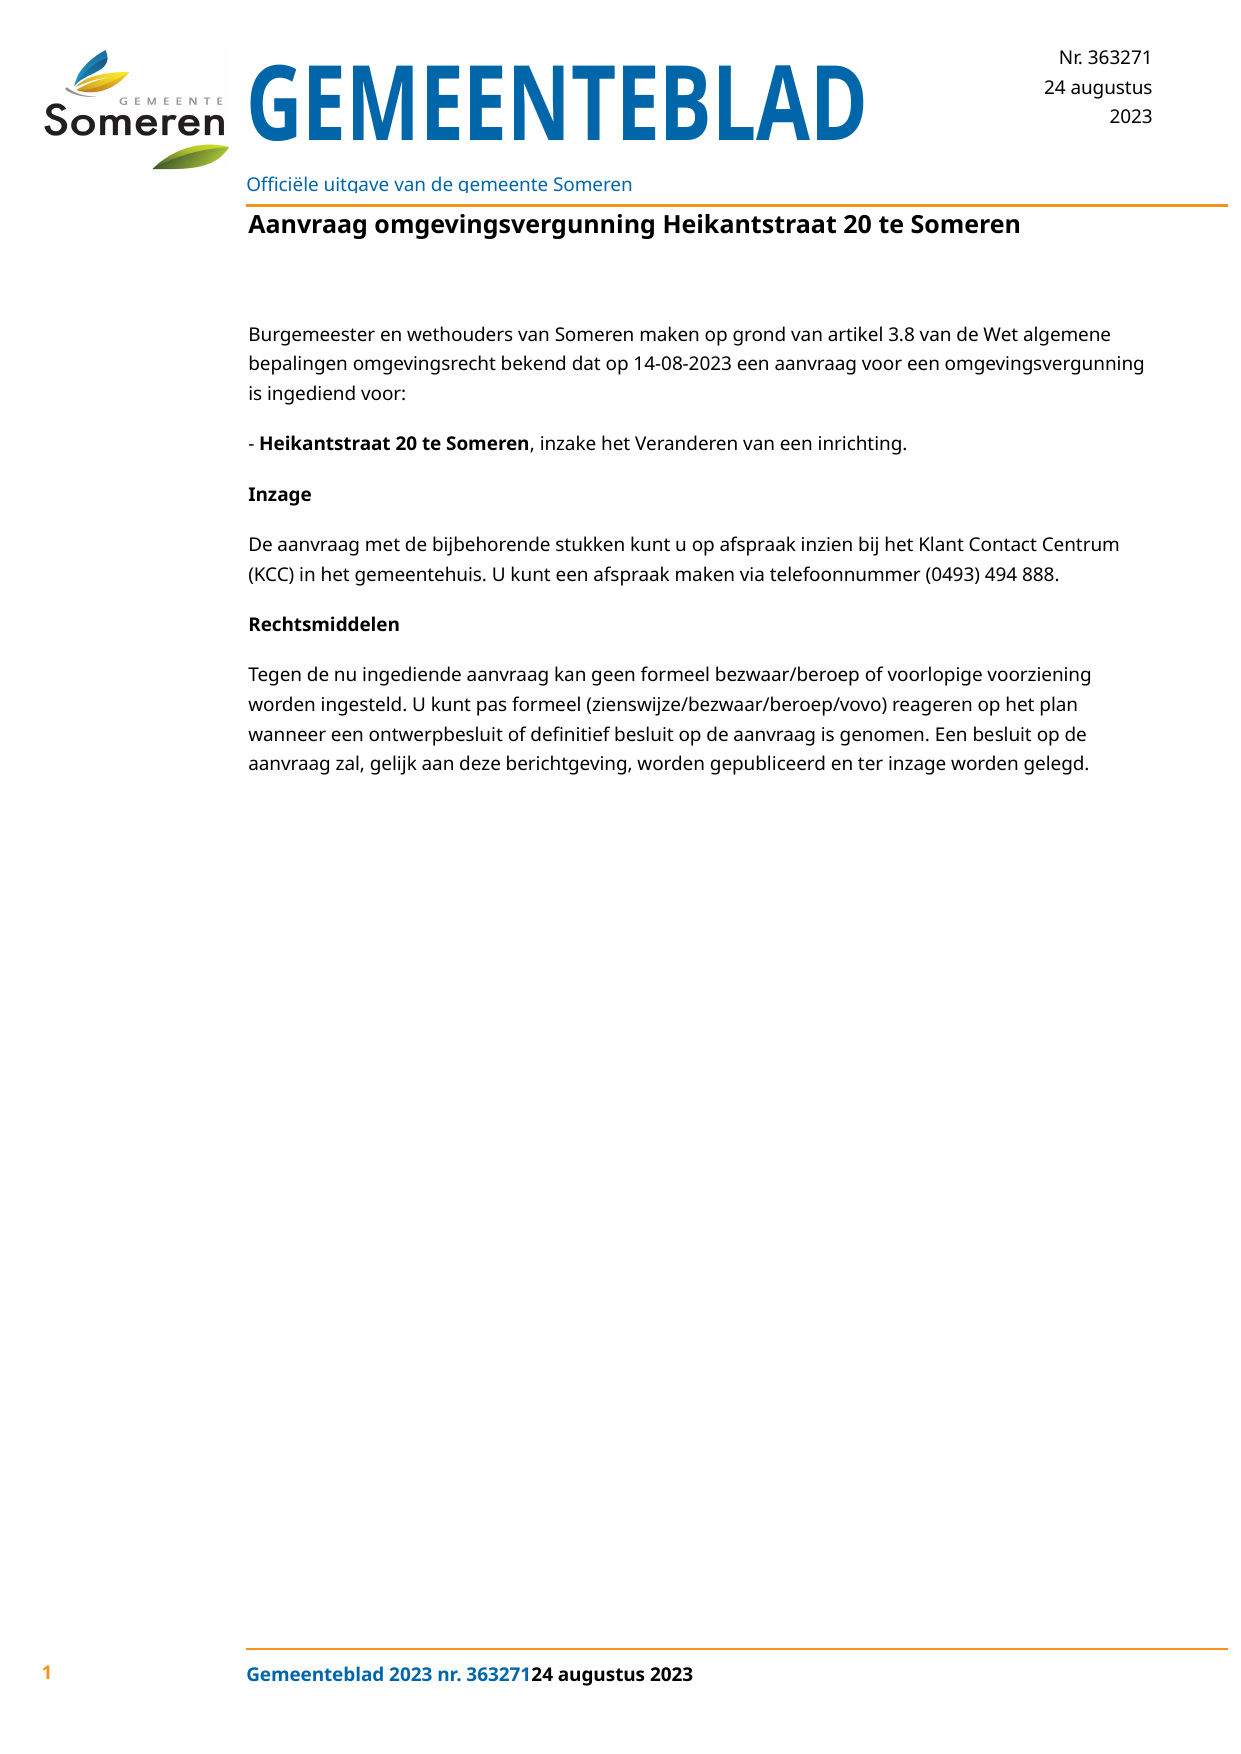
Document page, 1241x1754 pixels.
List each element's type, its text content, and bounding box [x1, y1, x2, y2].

text Inzage [248, 481, 1152, 506]
text Rechtsmiddelen [248, 611, 1152, 637]
text Burgemeester en wethouders van Someren maken op grond van artikel 3.8 van de Wet algemene bepalingen omgevingsrecht bekend dat op 14-08-2023 een aanvraag voor een omgevingsvergunning is ingediend voor: [248, 321, 1152, 406]
text Aanvraag omgevingsvergunning Heikantstraat 20 te Someren [248, 207, 1152, 241]
picture [41, 47, 231, 172]
text Tegen de nu ingediende aanvraag kan geen formeel bezwaar/beroep of voorlopige voorziening worden ingesteld. U kunt pas formeel (zienswijze/bezwaar/beroep/vovo) reageren op het plan wanneer een ontwerpbesluit of definitief besluit op de aanvraag is genomen. Een besluit op de aanvraag zal, gelijk aan deze berichtgeving, worden gepubliceerd en ter inzage worden gelegd. [248, 662, 1152, 776]
text - Heikantstraat 20 te Someren, inzake het Veranderen van een inrichting. [248, 430, 1152, 456]
text De aanvraag met de bijbehorende stukken kunt u op afspraak inzien bij het Klant Contact Centrum (KCC) in het gemeentehuis. U kunt een afspraak maken via telefoonnummer (0493) 494 888. [248, 531, 1152, 586]
